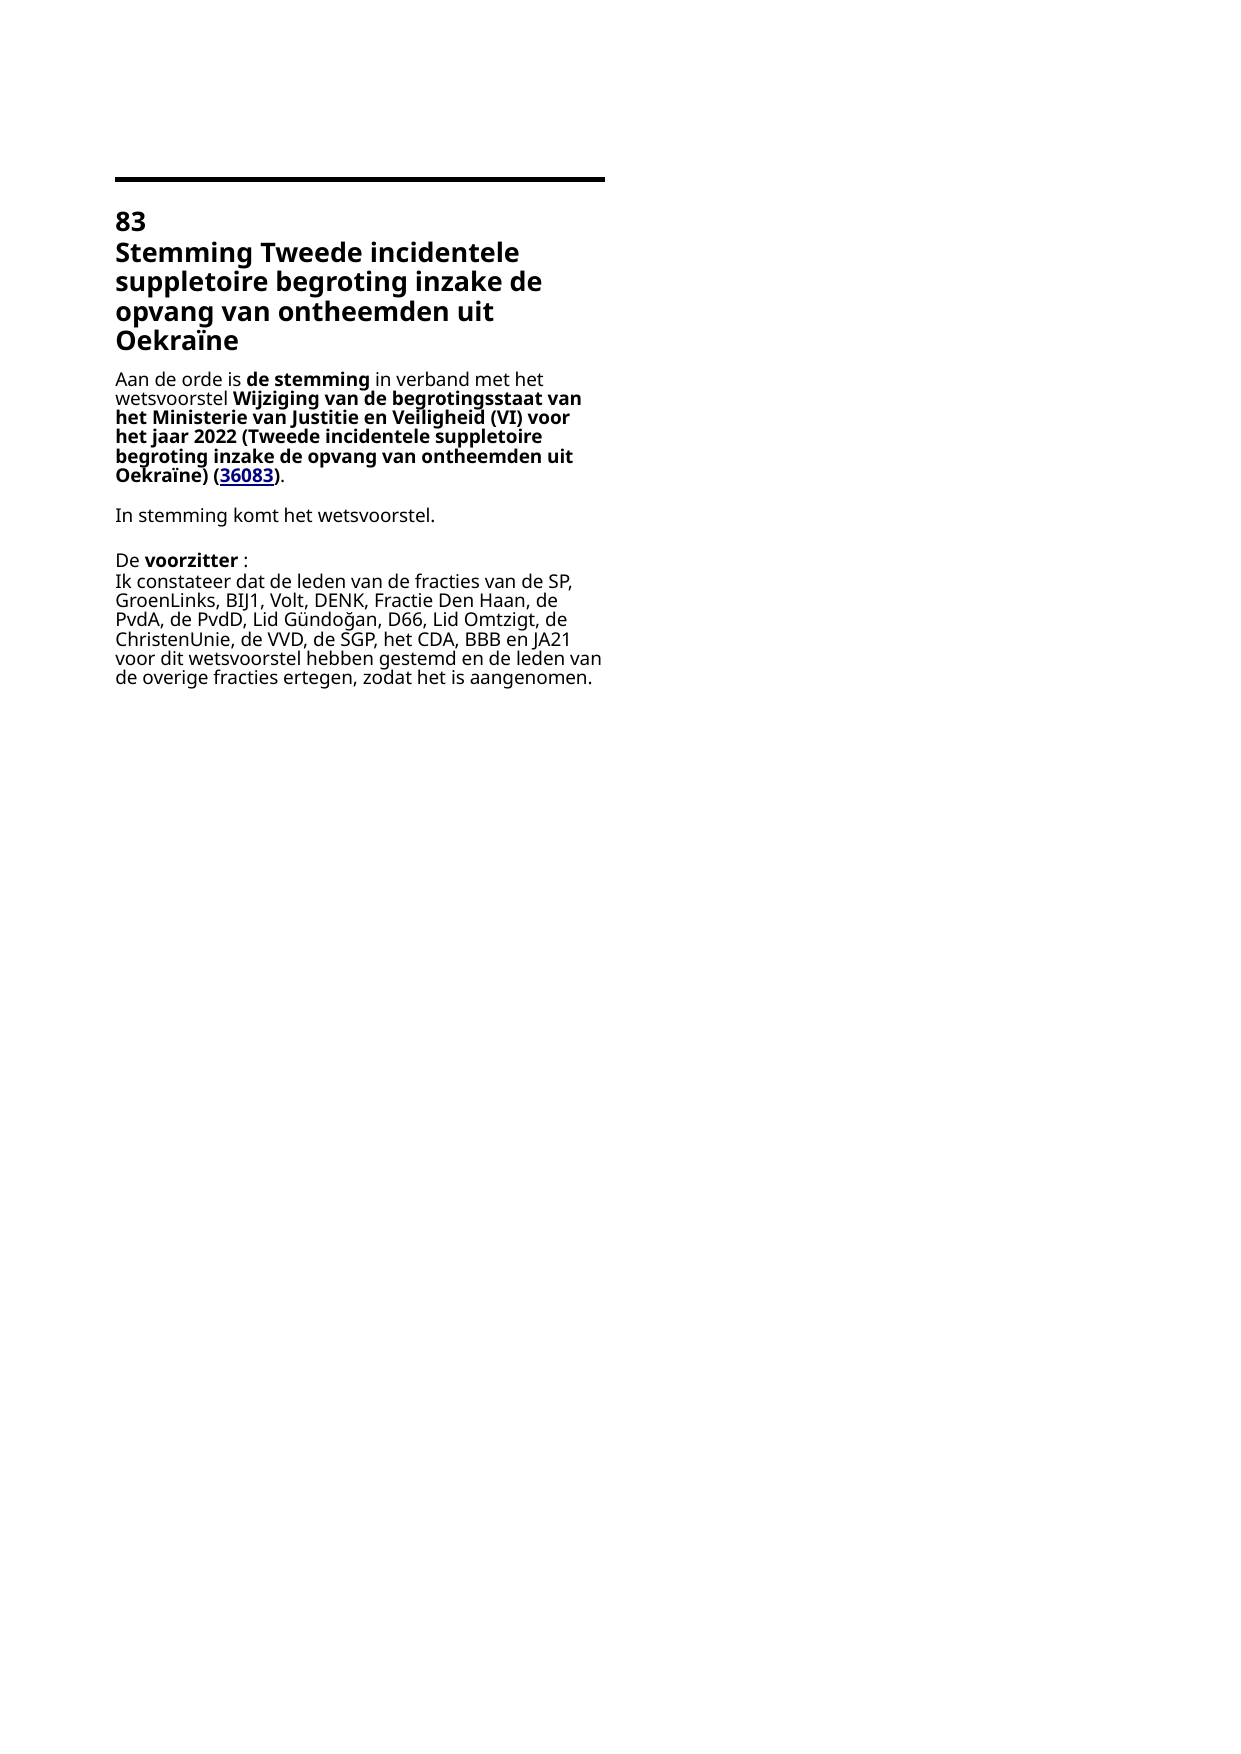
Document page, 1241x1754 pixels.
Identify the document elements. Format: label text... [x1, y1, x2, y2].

text Stemming Tweede incidentele suppletoire begroting inzake de opvang van ontheemden uit Oekraïne [115, 239, 605, 371]
text Ik constateer dat de leden van de fracties van de SP, GroenLinks, BIJ1, Volt, DENK, Fractie Den Haan, de PvdA, de PvdD, Lid Gündoğan, D66, Lid Omtzigt, de ChristenUnie, de VVD, de SGP, het CDA, BBB en JA21 voor dit wetsvoorstel hebben gestemd en de leden van de overige fracties ertegen, zodat het is aangenomen. [115, 573, 605, 688]
text In stemming komt het wetsvoorstel. [115, 507, 605, 526]
text 83 [115, 203, 605, 239]
text De voorzitter : [115, 547, 605, 573]
text Aan de orde is de stemming in verband met het wetsvoorstel Wijziging van de begrotingsstaat van het Ministerie van Justitie en Veiligheid (VI) voor het jaar 2022 (Tweede incidentele suppletoire begroting inzake de opvang van ontheemden uit Oekraïne) (36083). [115, 371, 605, 486]
